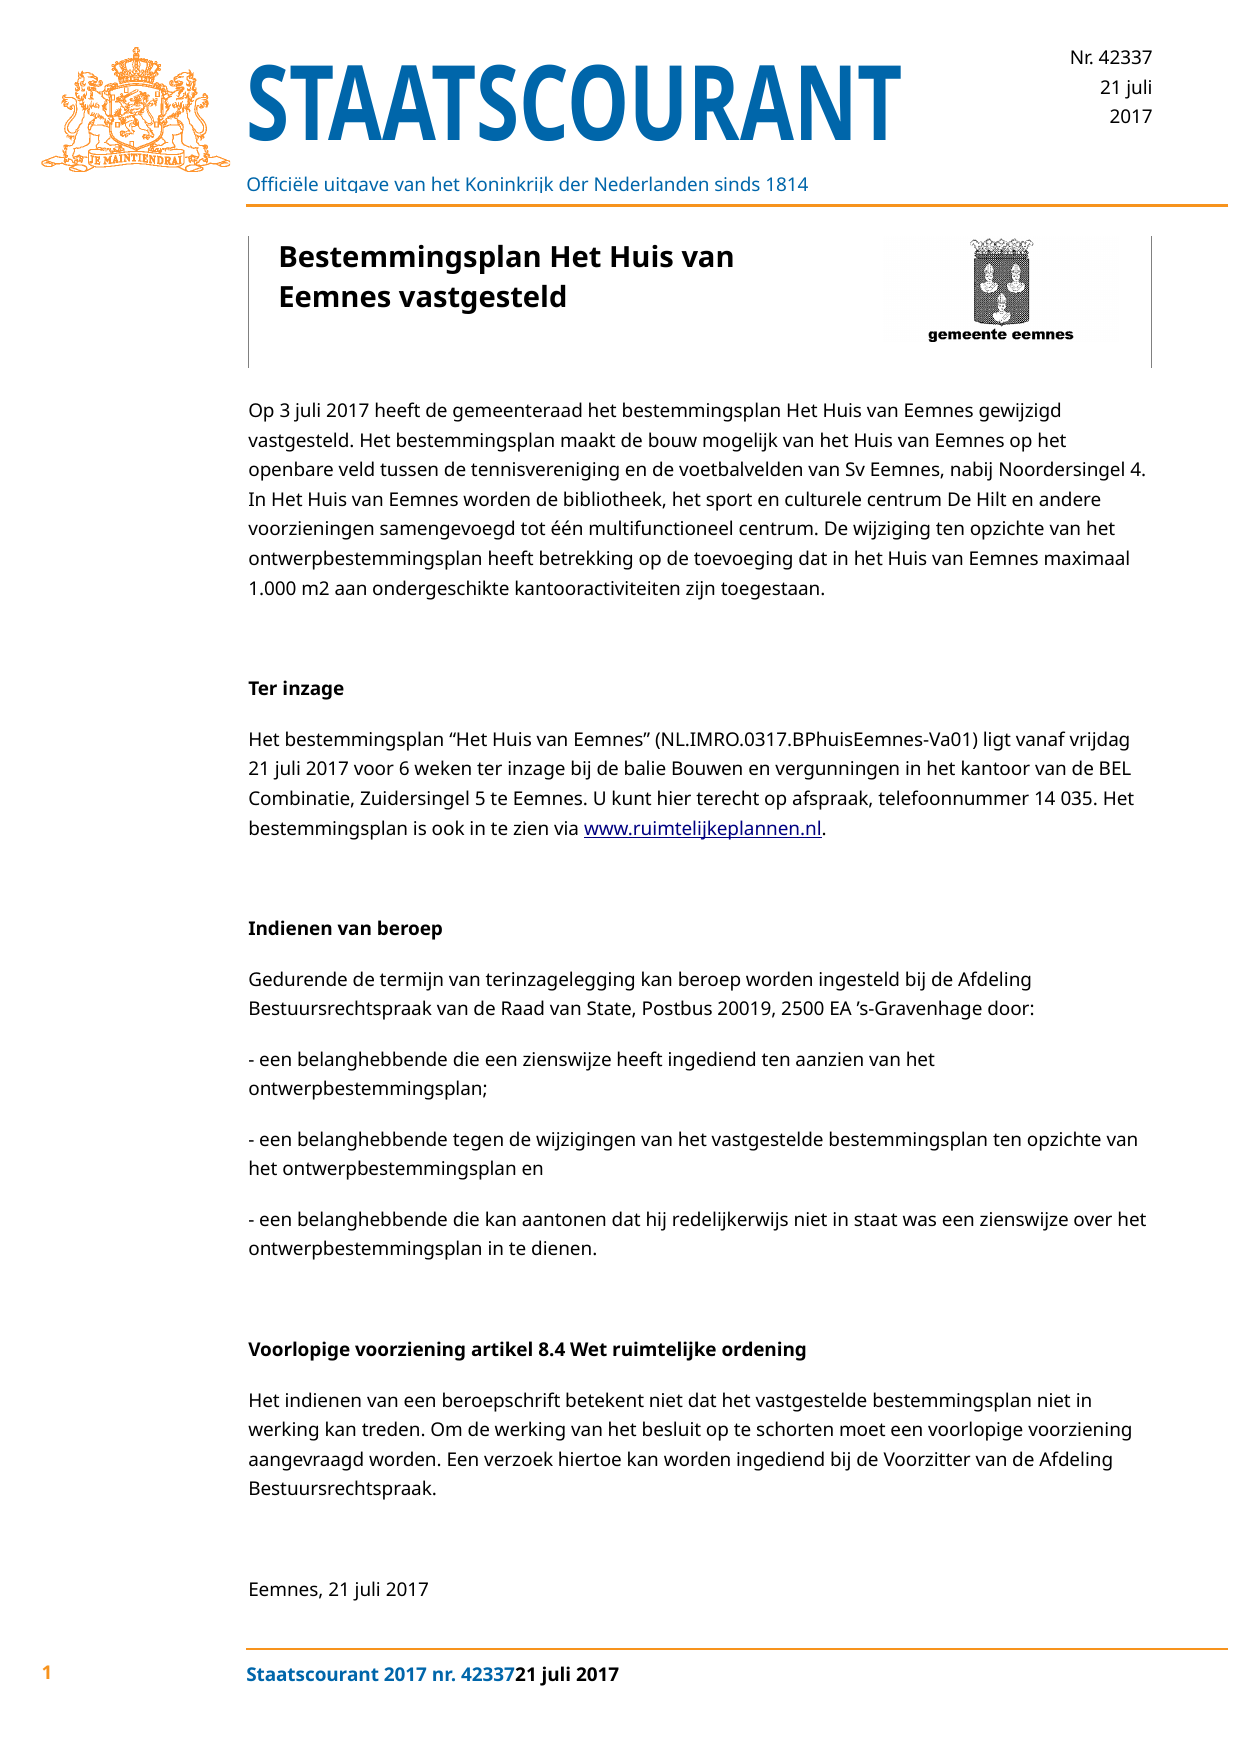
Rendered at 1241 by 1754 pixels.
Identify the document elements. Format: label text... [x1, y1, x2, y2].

picture [882, 236, 1119, 342]
table_header Bestemmingsplan Het Huis van Eemnes vastgesteld [249, 236, 850, 368]
text Het bestemmingsplan “Het Huis van Eemnes” (NL.IMRO.0317.BPhuisEemnes-Va01) ligt vanaf vrijdag 21 juli 2017 voor 6 weken ter inzage bij de balie Bouwen en vergunningen in het kantoor van de BEL Combinatie, Zuidersingel 5 te Eemnes. U kunt hier terecht op afspraak, telefoonnummer 14 035. Het bestemmingsplan is ook in te zien via www.ruimtelijkeplannen.nl. [248, 726, 1152, 840]
text Voorlopige voorziening artikel 8.4 Wet ruimtelijke ordening [248, 1336, 1152, 1362]
text - een belanghebbende die kan aantonen dat hij redelijkerwijs niet in staat was een zienswijze over het ontwerpbestemmingsplan in te dienen. [248, 1206, 1152, 1261]
text Op 3 juli 2017 heeft de gemeenteraad het bestemmingsplan Het Huis van Eemnes gewijzigd vastgesteld. Het bestemmingsplan maakt de bouw mogelijk van het Huis van Eemnes op het openbare veld tussen de tennisvereniging en de voetbalvelden van Sv Eemnes, nabij Noordersingel 4. In Het Huis van Eemnes worden de bibliotheek, het sport en culturele centrum De Hilt en andere voorzieningen samengevoegd tot één multifunctioneel centrum. De wijziging ten opzichte van het ontwerpbestemmingsplan heeft betrekking op de toevoeging dat in het Huis van Eemnes maximaal 1.000 m2 aan ondergeschikte kantooractiviteiten zijn toegestaan. [248, 397, 1152, 600]
text Gedurende de termijn van terinzagelegging kan beroep worden ingesteld bij de Afdeling Bestuursrechtspraak van de Raad van State, Postbus 20019, 2500 EA ’s-Gravenhage door: [248, 966, 1152, 1021]
picture [41, 47, 231, 172]
text Indienen van beroep [248, 916, 1152, 941]
text Eemnes, 21 juli 2017 [248, 1576, 1152, 1602]
text - een belanghebbende die een zienswijze heeft ingediend ten aanzien van het ontwerpbestemmingsplan; [248, 1046, 1152, 1101]
text - een belanghebbende tegen de wijzigingen van het vastgestelde bestemmingsplan ten opzichte van het ontwerpbestemmingsplan en [248, 1126, 1152, 1181]
table_header [850, 236, 1151, 368]
text Ter inzage [248, 676, 1152, 701]
text Het indienen van een beroepschrift betekent niet dat het vastgestelde bestemmingsplan niet in werking kan treden. Om de werking van het besluit op te schorten moet een voorlopige voorziening aangevraagd worden. Een verzoek hiertoe kan worden ingediend bij de Voorzitter van de Afdeling Bestuursrechtspraak. [248, 1387, 1152, 1501]
